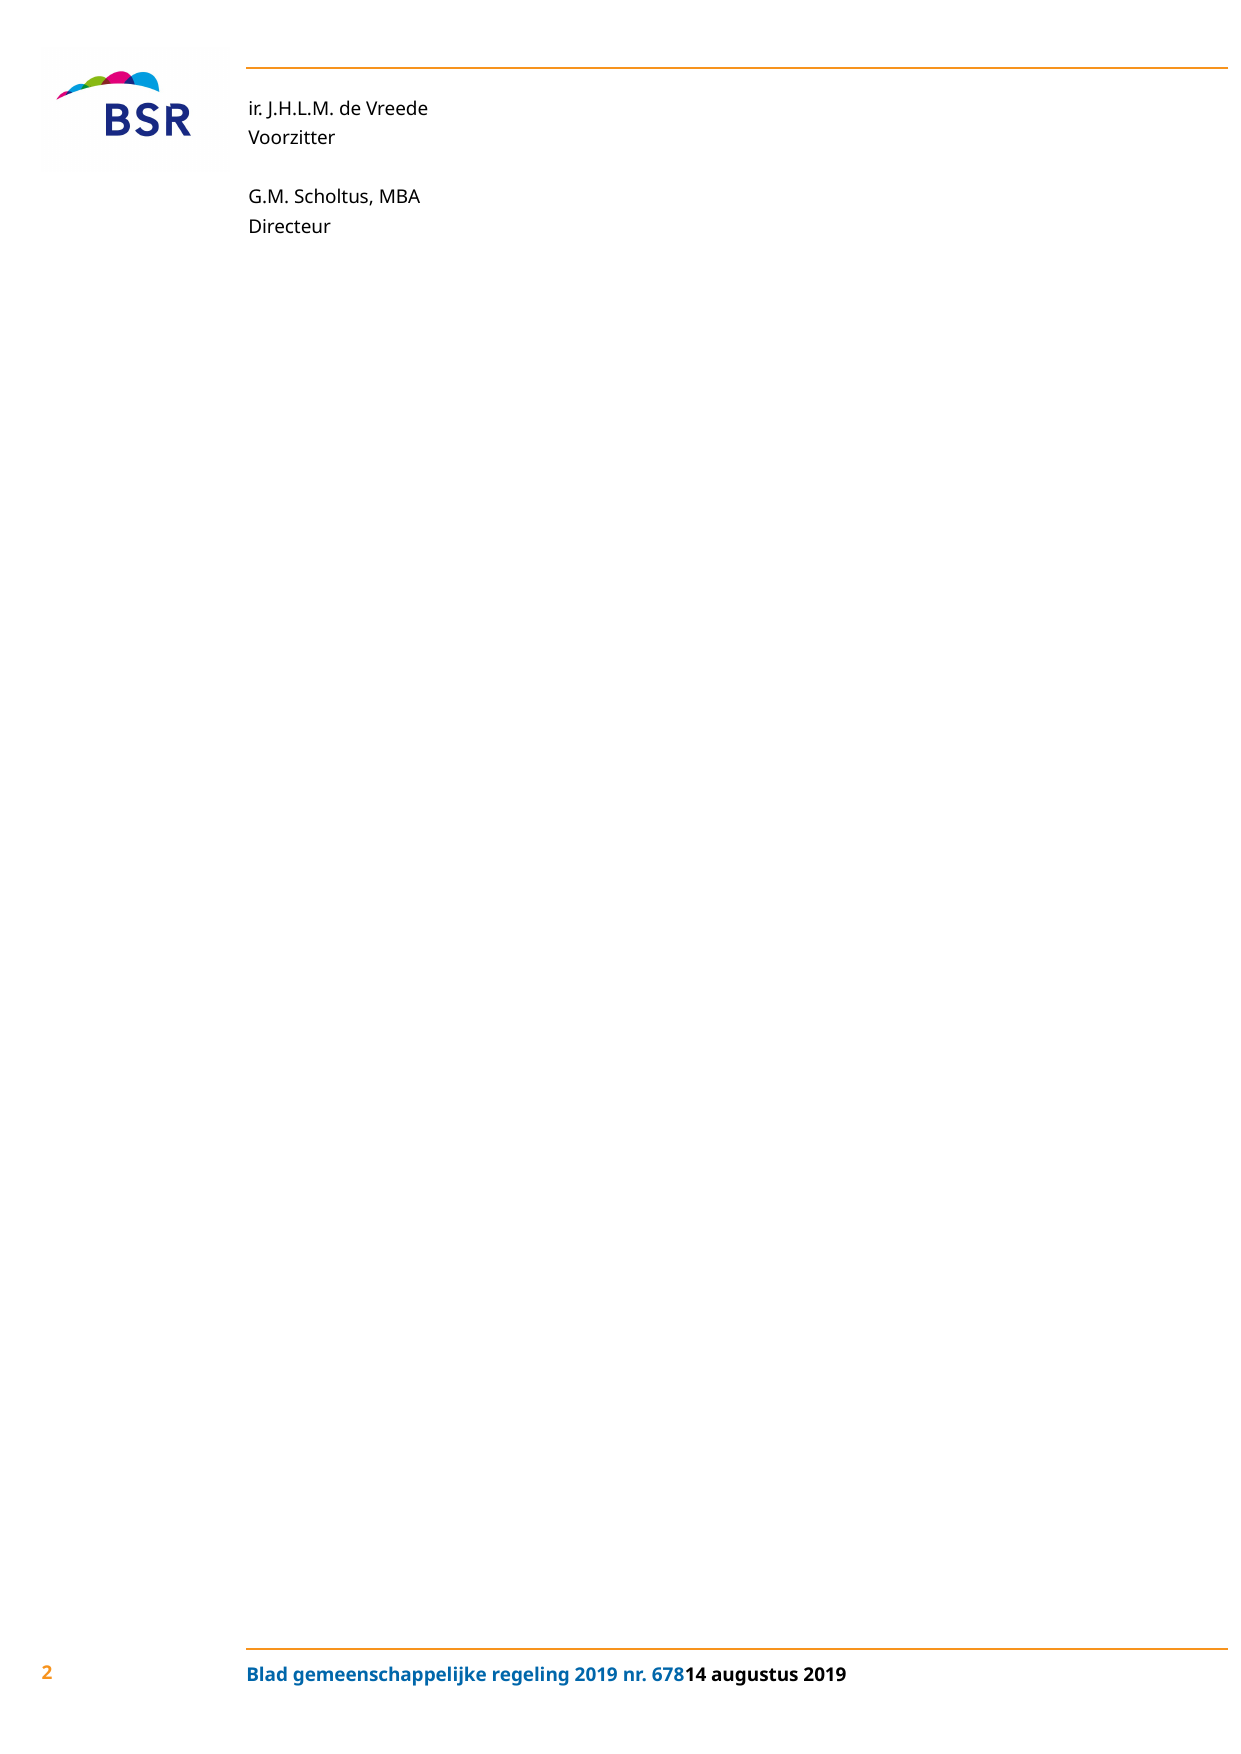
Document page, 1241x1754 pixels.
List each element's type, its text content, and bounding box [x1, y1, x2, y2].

text G.M. Scholtus, MBA [248, 183, 1152, 209]
text Voorzitter [248, 124, 1152, 150]
text ir. J.H.L.M. de Vreede [248, 95, 1152, 121]
picture [41, 47, 231, 172]
text Directeur [248, 213, 1152, 239]
